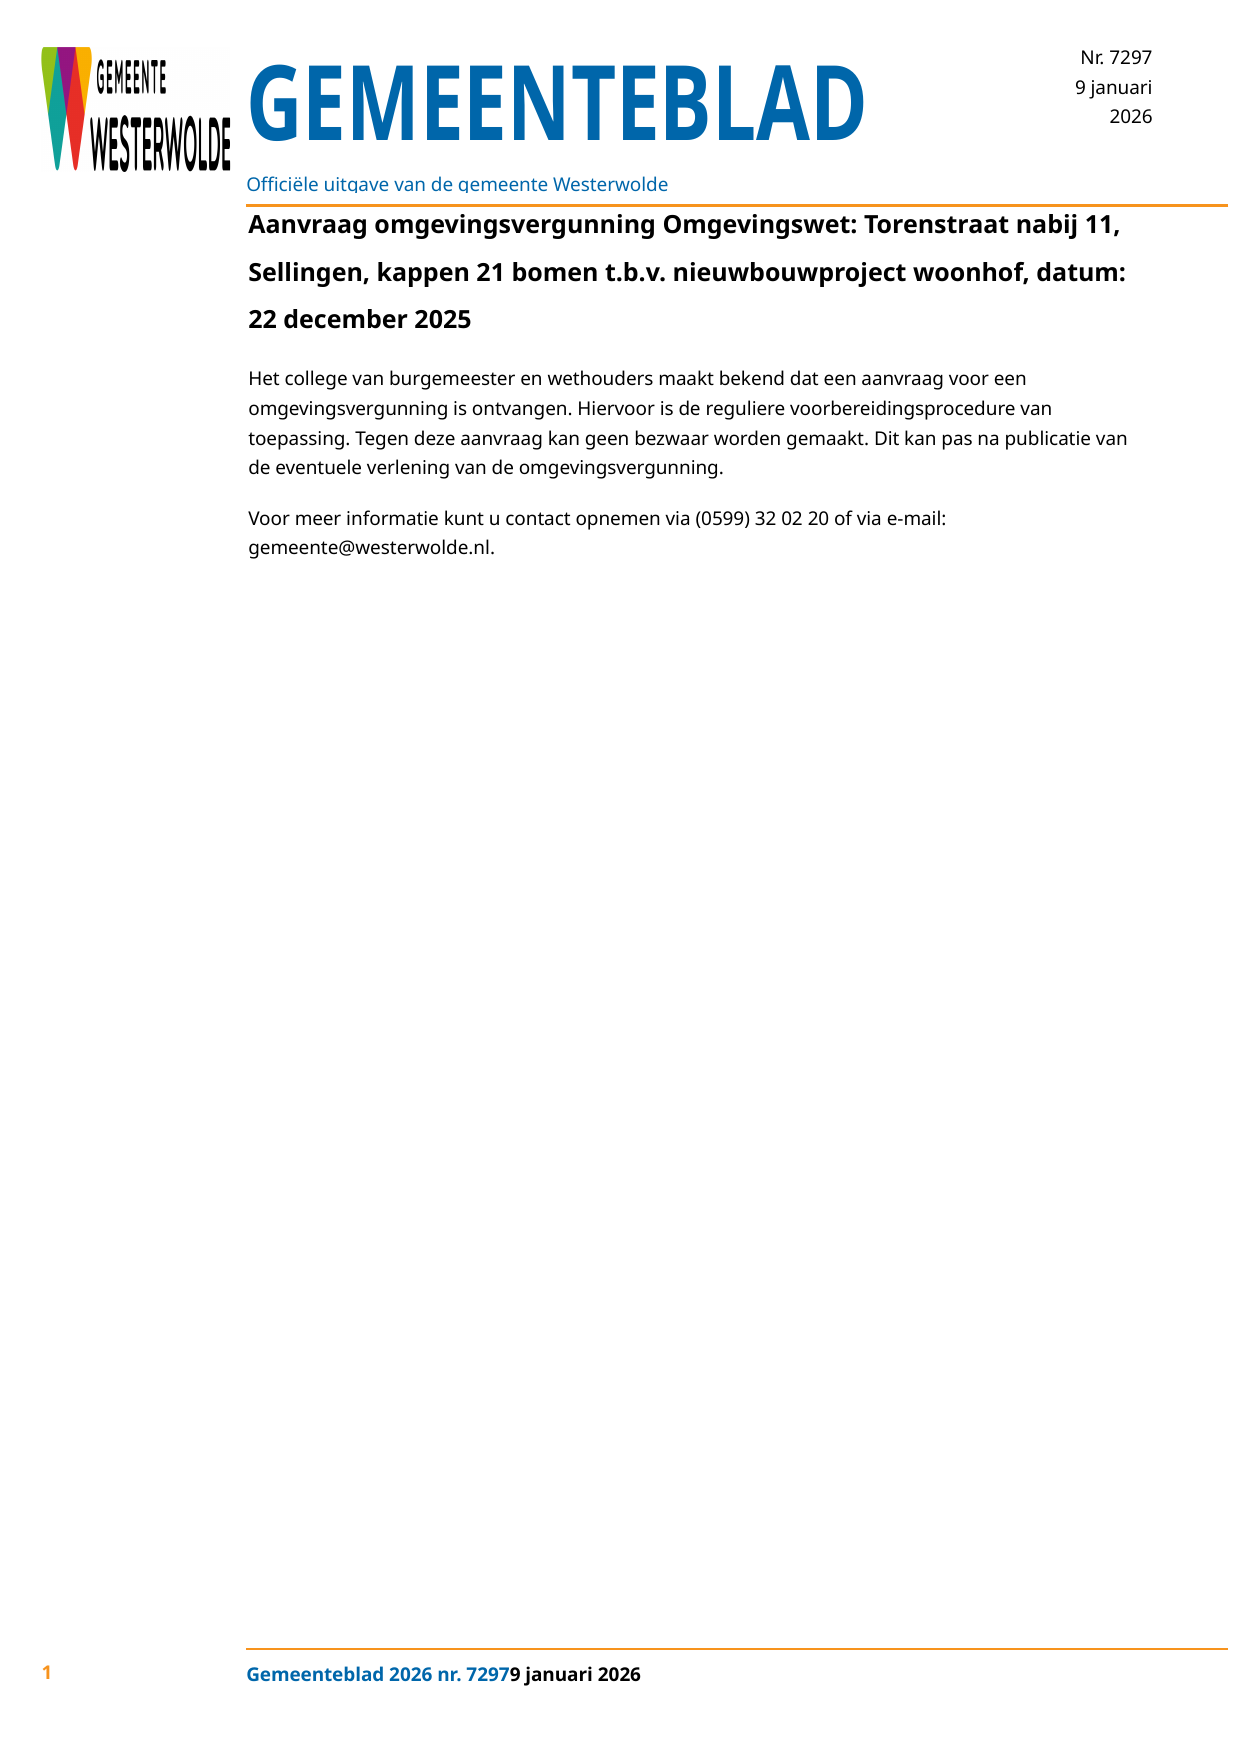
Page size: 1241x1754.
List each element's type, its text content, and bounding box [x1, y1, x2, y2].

picture [41, 47, 231, 172]
text Het college van burgemeester en wethouders maakt bekend dat een aanvraag voor een omgevingsvergunning is ontvangen. Hiervoor is de reguliere voorbereidingsprocedure van toepassing. Tegen deze aanvraag kan geen bezwaar worden gemaakt. Dit kan pas na publicatie van de eventuele verlening van de omgevingsvergunning. [248, 366, 1152, 480]
text Voor meer informatie kunt u contact opnemen via (0599) 32 02 20 of via e-mail: gemeente@westerwolde.nl. [248, 505, 1152, 560]
text Aanvraag omgevingsvergunning Omgevingswet: Torenstraat nabij 11, Sellingen, kappen 21 bomen t.b.v. nieuwbouwproject woonhof, datum: 22 december 2025 [248, 207, 1152, 336]
